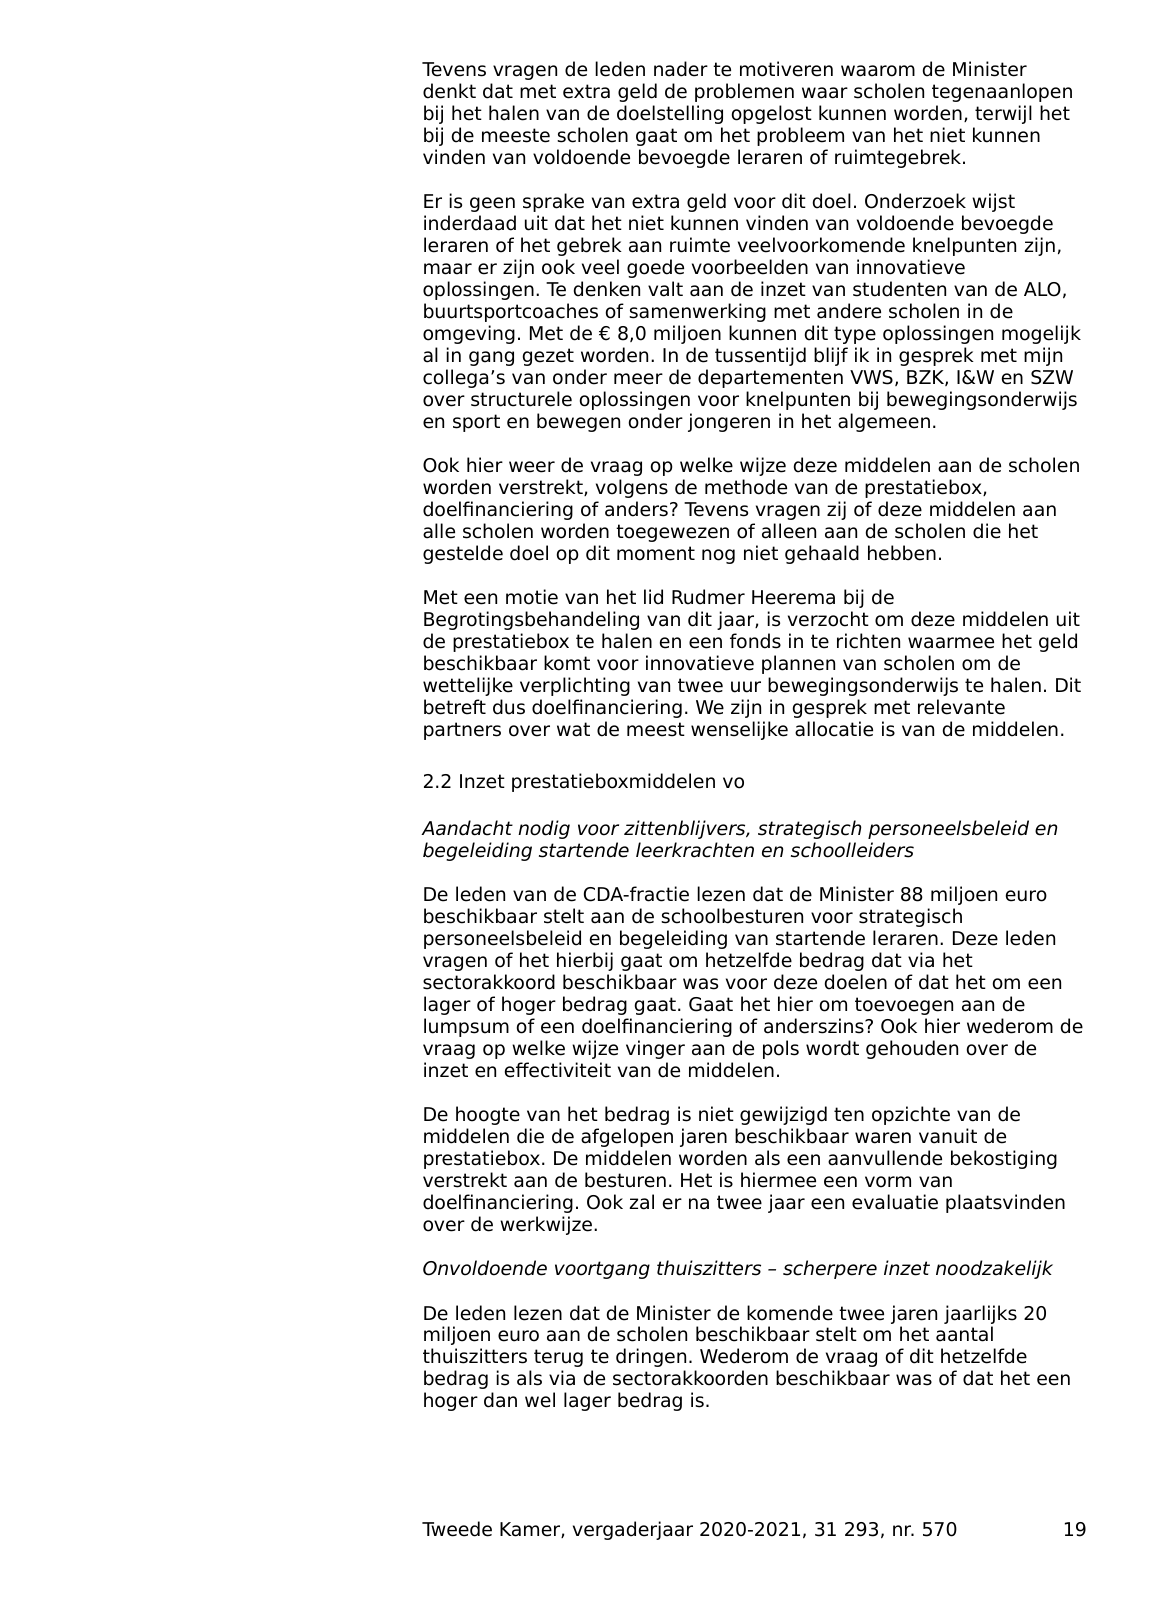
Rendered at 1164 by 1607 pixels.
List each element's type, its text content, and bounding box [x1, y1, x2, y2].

text Tevens vragen de leden nader te motiveren waarom de Minister denkt dat met extra geld de problemen waar scholen tegenaanlopen bij het halen van de doelstelling opgelost kunnen worden, terwijl het bij de meeste scholen gaat om het probleem van het niet kunnen vinden van voldoende bevoegde leraren of ruimtegebrek. [422, 59, 1087, 169]
text De hoogte van het bedrag is niet gewijzigd ten opzichte van de middelen die de afgelopen jaren beschikbaar waren vanuit de prestatiebox. De middelen worden als een aanvullende bekostiging verstrekt aan de besturen. Het is hiermee een vorm van doelfinanciering. Ook zal er na twee jaar een evaluatie plaatsvinden over de werkwijze. [422, 1104, 1087, 1236]
text De leden lezen dat de Minister de komende twee jaren jaarlijks 20 miljoen euro aan de scholen beschikbaar stelt om het aantal thuiszitters terug te dringen. Wederom de vraag of dit hetzelfde bedrag is als via de sectorakkoorden beschikbaar was of dat het een hoger dan wel lager bedrag is. [422, 1302, 1087, 1412]
text Er is geen sprake van extra geld voor dit doel. Onderzoek wijst inderdaad uit dat het niet kunnen vinden van voldoende bevoegde leraren of het gebrek aan ruimte veelvoorkomende knelpunten zijn, maar er zijn ook veel goede voorbeelden van innovatieve oplossingen. Te denken valt aan de inzet van studenten van de ALO, buurtsportcoaches of samenwerking met andere scholen in de omgeving. Met de € 8,0 miljoen kunnen dit type oplossingen mogelijk al in gang gezet worden. In de tussentijd blijf ik in gesprek met mijn collega’s van onder meer de departementen VWS, BZK, I&W en SZW over structurele oplossingen voor knelpunten bij bewegingsonderwijs en sport en bewegen onder jongeren in het algemeen. [422, 191, 1087, 433]
subtitle Aandacht nodig voor zittenblijvers, strategisch personeelsbeleid en begeleiding startende leerkrachten en schoolleiders [422, 818, 1087, 862]
text Met een motie van het lid Rudmer Heerema bij de Begrotingsbehandeling van dit jaar, is verzocht om deze middelen uit de prestatiebox te halen en een fonds in te richten waarmee het geld beschikbaar komt voor innovatieve plannen van scholen om de wettelijke verplichting van twee uur bewegingsonderwijs te halen. Dit betreft dus doelfinanciering. We zijn in gesprek met relevante partners over wat de meest wenselijke allocatie is van de middelen. [422, 587, 1087, 741]
text Ook hier weer de vraag op welke wijze deze middelen aan de scholen worden verstrekt, volgens de methode van de prestatiebox, doelfinanciering of anders? Tevens vragen zij of deze middelen aan alle scholen worden toegewezen of alleen aan de scholen die het gestelde doel op dit moment nog niet gehaald hebben. [422, 455, 1087, 565]
text De leden van de CDA-fractie lezen dat de Minister 88 miljoen euro beschikbaar stelt aan de schoolbesturen voor strategisch personeelsbeleid en begeleiding van startende leraren. Deze leden vragen of het hierbij gaat om hetzelfde bedrag dat via het sectorakkoord beschikbaar was voor deze doelen of dat het om een lager of hoger bedrag gaat. Gaat het hier om toevoegen aan de lumpsum of een doelfinanciering of anderszins? Ook hier wederom de vraag op welke wijze vinger aan de pols wordt gehouden over de inzet en effectiviteit van de middelen. [422, 884, 1087, 1082]
subtitle 2.2 Inzet prestatieboxmiddelen vo [422, 771, 1087, 793]
subtitle Onvoldoende voortgang thuiszitters – scherpere inzet noodzakelijk [422, 1258, 1087, 1280]
